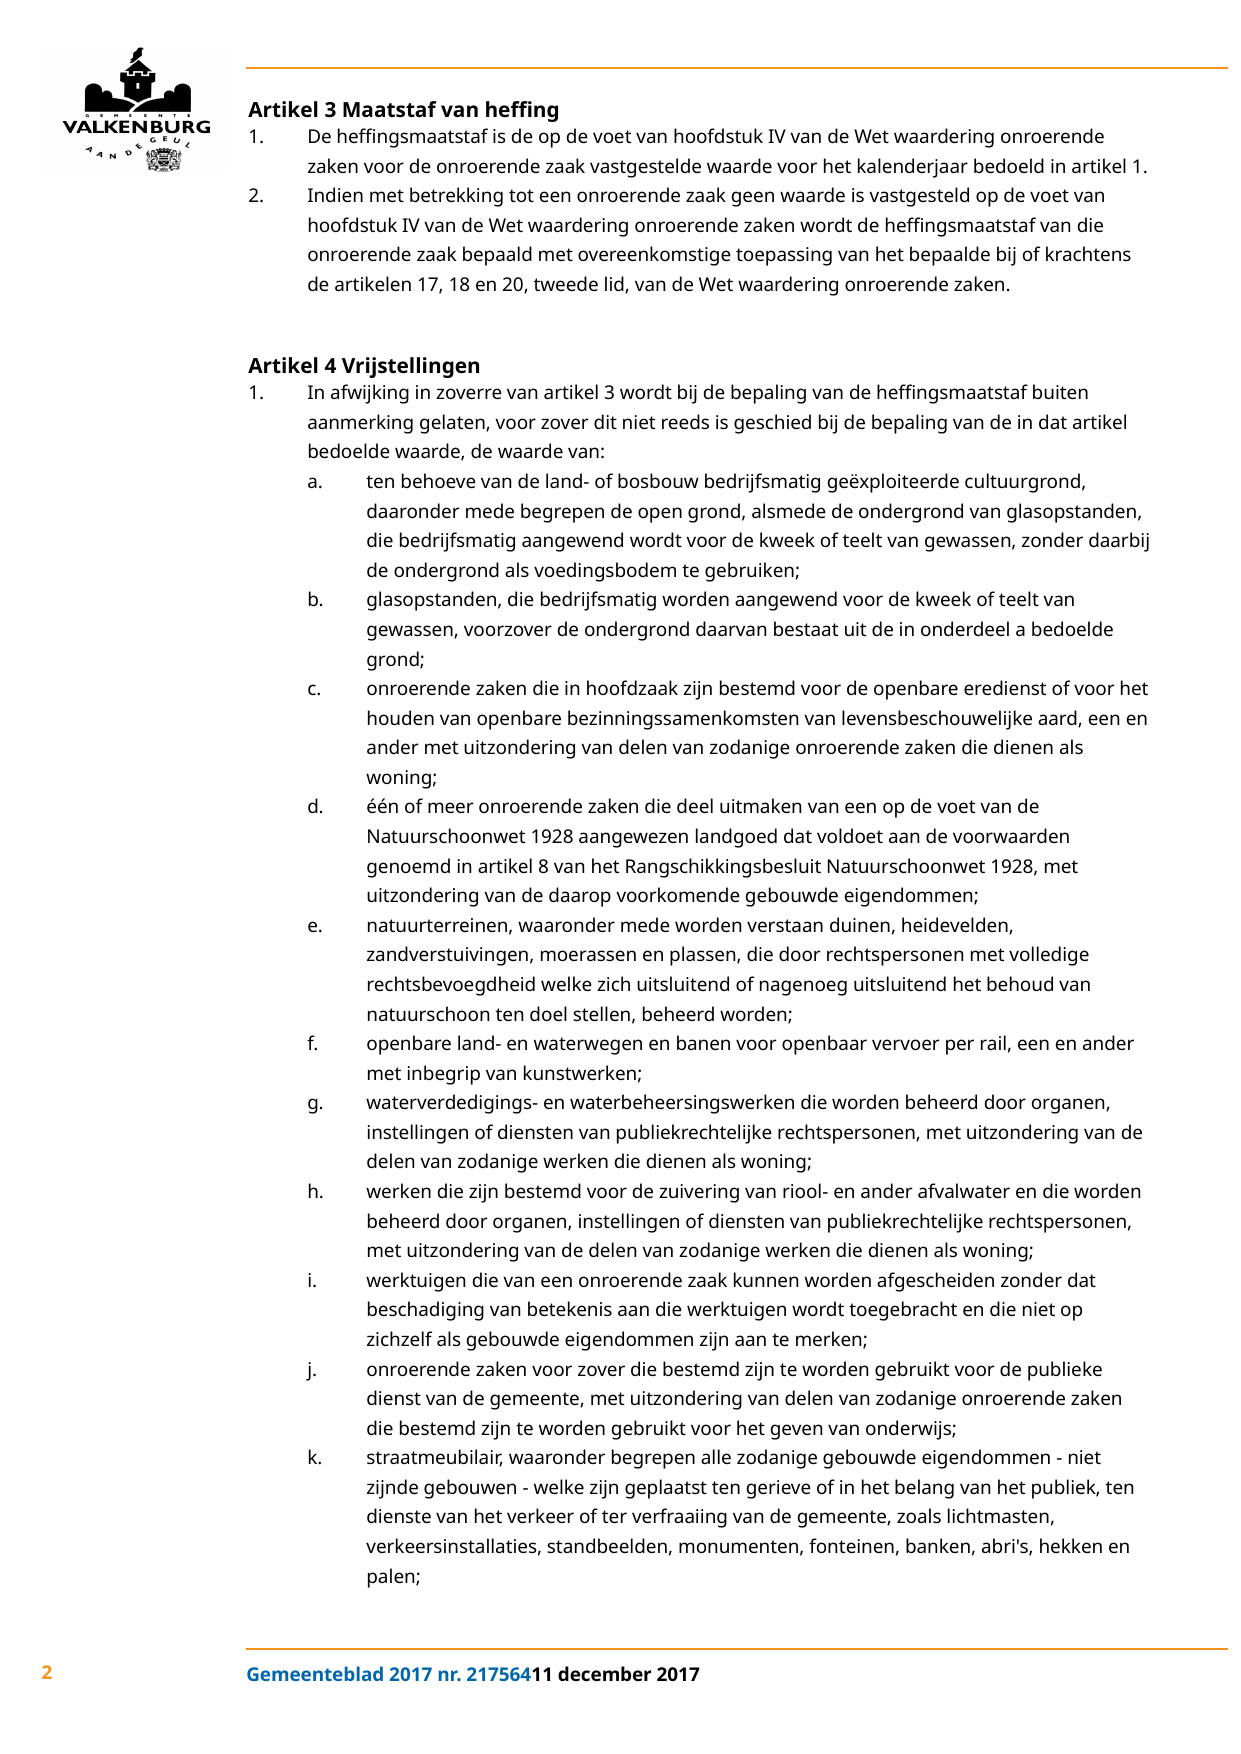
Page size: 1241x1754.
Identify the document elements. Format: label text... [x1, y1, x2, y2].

list Indien met betrekking tot een onroerende zaak geen waarde is vastgesteld op de voet van hoofdstuk IV van de Wet waardering onroerende zaken wordt de heffingsmaatstaf van die onroerende zaak bepaald met overeenkomstige toepassing van het bepaalde bij of krachtens de artikelen 17, 18 en 20, tweede lid, van de Wet waardering onroerende zaken. [248, 182, 1152, 297]
list ten behoeve van de land- of bosbouw bedrijfsmatig geëxploiteerde cultuurgrond, daaronder mede begrepen de open grond, alsmede de ondergrond van glasopstanden, die bedrijfsmatig aangewend wordt voor de kweek of teelt van gewassen, zonder daarbij de ondergrond als voedingsbodem te gebruiken; [307, 468, 1152, 583]
picture [41, 47, 231, 172]
list waterverdedigings- en waterbeheersingswerken die worden beheerd door organen, instellingen of diensten van publiekrechtelijke rechtspersonen, met uitzondering van de delen van zodanige werken die dienen als woning; [307, 1089, 1152, 1174]
list werktuigen die van een onroerende zaak kunnen worden afgescheiden zonder dat beschadiging van betekenis aan die werktuigen wordt toegebracht en die niet op zichzelf als gebouwde eigendommen zijn aan te merken; [307, 1267, 1152, 1352]
list De heffingsmaatstaf is de op de voet van hoofdstuk IV van de Wet waardering onroerende zaken voor de onroerende zaak vastgestelde waarde voor het kalenderjaar bedoeld in artikel 1. [248, 123, 1152, 178]
list onroerende zaken die in hoofdzaak zijn bestemd voor de openbare eredienst of voor het houden van openbare bezinningssamenkomsten van levensbeschouwelijke aard, een en ander met uitzondering van delen van zodanige onroerende zaken die dienen als woning; [307, 675, 1152, 790]
list onroerende zaken voor zover die bestemd zijn te worden gebruikt voor de publieke dienst van de gemeente, met uitzondering van delen van zodanige onroerende zaken die bestemd zijn te worden gebruikt voor het geven van onderwijs; [307, 1356, 1152, 1441]
text Artikel 3 Maatstaf van heffing [248, 95, 1152, 123]
list In afwijking in zoverre van artikel 3 wordt bij de bepaling van de heffingsmaatstaf buiten aanmerking gelaten, voor zover dit niet reeds is geschied bij de bepaling van de in dat artikel bedoelde waarde, de waarde van: [248, 379, 1152, 464]
list glasopstanden, die bedrijfsmatig worden aangewend voor de kweek of teelt van gewassen, voorzover de ondergrond daarvan bestaat uit de in onderdeel a bedoelde grond; [307, 587, 1152, 672]
list straatmeubilair, waaronder begrepen alle zodanige gebouwde eigendommen - niet zijnde gebouwen - welke zijn geplaatst ten gerieve of in het belang van het publiek, ten dienste van het verkeer of ter verfraaiing van de gemeente, zoals lichtmasten, verkeersinstallaties, standbeelden, monumenten, fonteinen, banken, abri's, hekken en palen; [307, 1444, 1152, 1589]
list natuurterreinen, waaronder mede worden verstaan duinen, heidevelden, zandverstuivingen, moerassen en plassen, die door rechtspersonen met volledige rechtsbevoegdheid welke zich uitsluitend of nagenoeg uitsluitend het behoud van natuurschoon ten doel stellen, beheerd worden; [307, 912, 1152, 1027]
text Artikel 4 Vrijstellingen [248, 351, 1152, 379]
list werken die zijn bestemd voor de zuivering van riool- en ander afvalwater en die worden beheerd door organen, instellingen of diensten van publiekrechtelijke rechtspersonen, met uitzondering van de delen van zodanige werken die dienen als woning; [307, 1178, 1152, 1263]
list één of meer onroerende zaken die deel uitmaken van een op de voet van de Natuurschoonwet 1928 aangewezen landgoed dat voldoet aan de voorwaarden genoemd in artikel 8 van het Rangschikkingsbesluit Natuurschoonwet 1928, met uitzondering van de daarop voorkomende gebouwde eigendommen; [307, 794, 1152, 908]
list openbare land- en waterwegen en banen voor openbaar vervoer per rail, een en ander met inbegrip van kunstwerken; [307, 1030, 1152, 1086]
